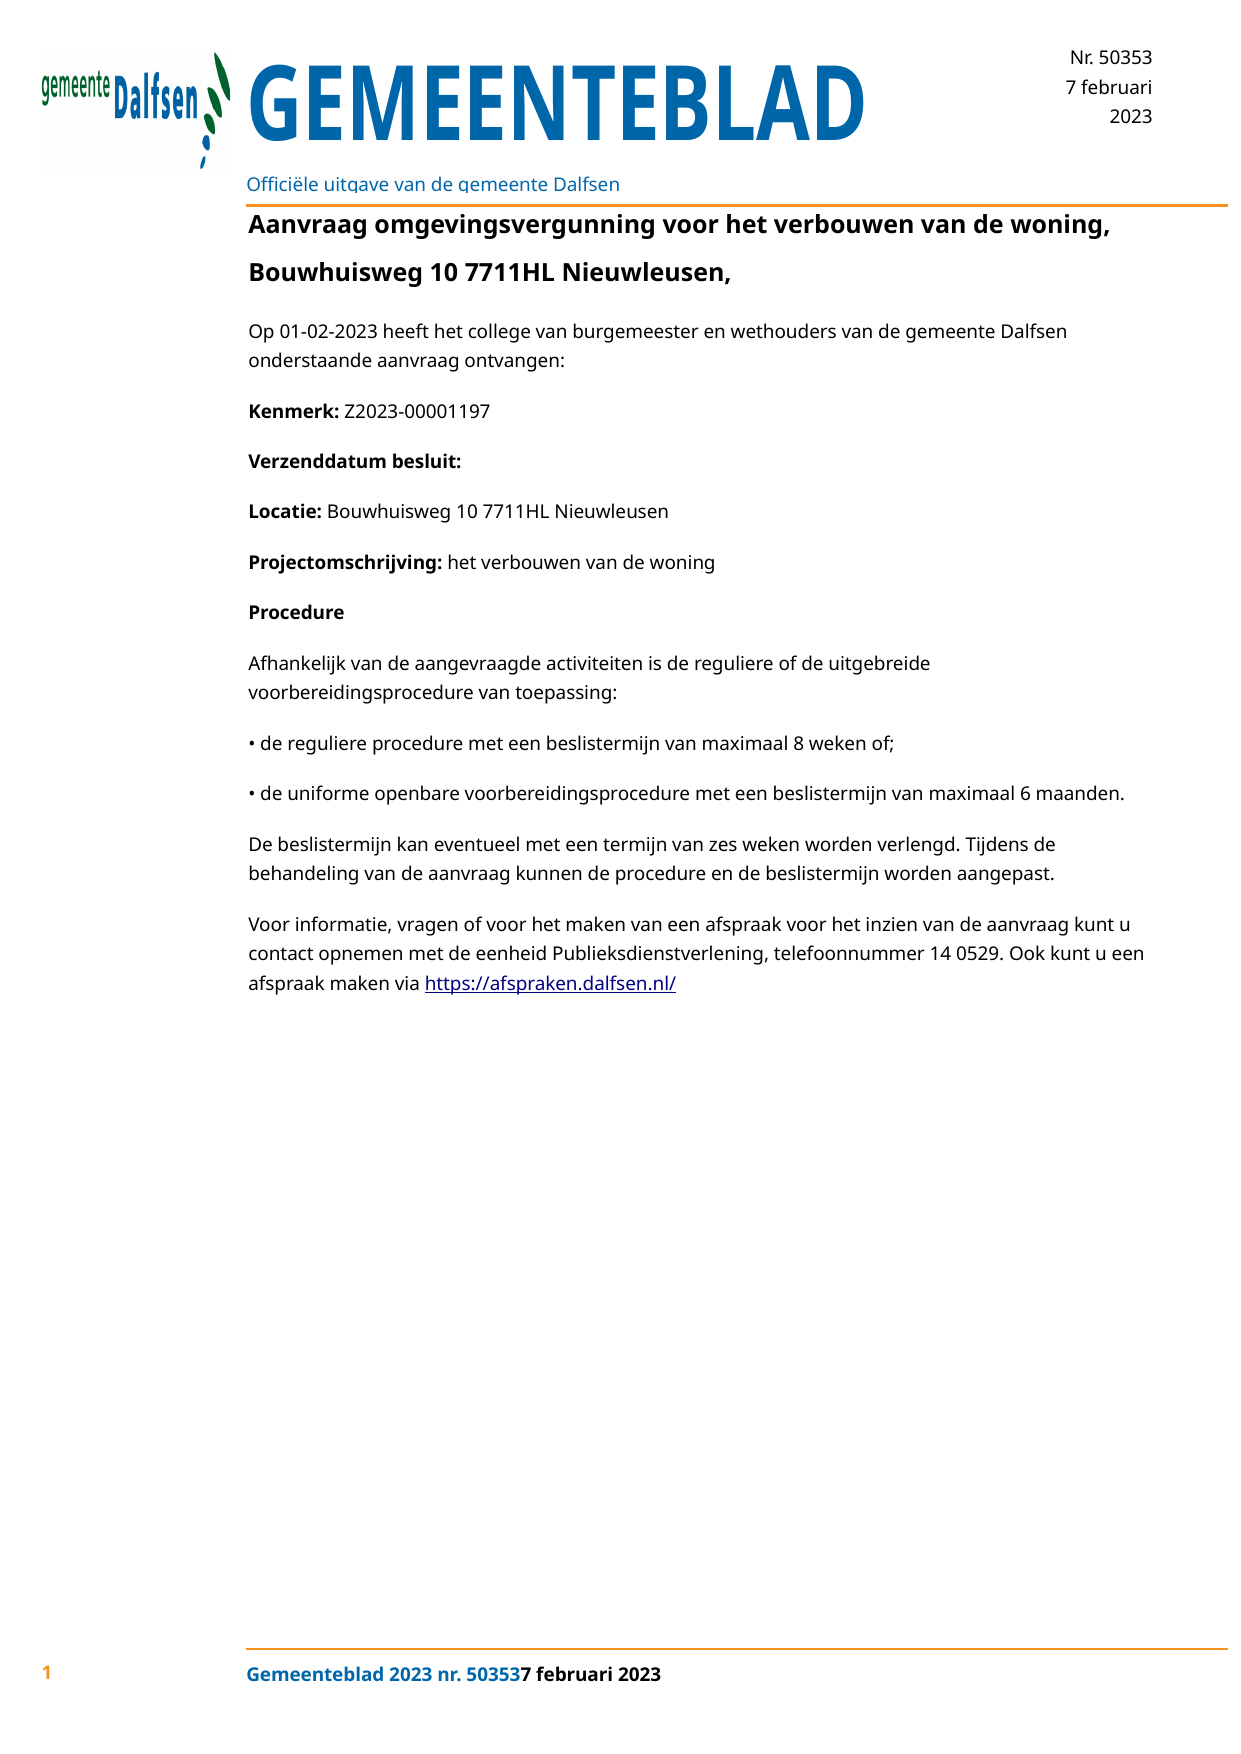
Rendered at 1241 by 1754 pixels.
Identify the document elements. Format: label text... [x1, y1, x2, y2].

text Locatie: Bouwhuisweg 10 7711HL Nieuwleusen [248, 499, 1152, 524]
text Op 01-02-2023 heeft het college van burgemeester en wethouders van de gemeente Dalfsen onderstaande aanvraag ontvangen: [248, 318, 1152, 373]
text Projectomschrijving: het verbouwen van de woning [248, 549, 1152, 575]
text Aanvraag omgevingsvergunning voor het verbouwen van de woning, Bouwhuisweg 10 7711HL Nieuwleusen, [248, 207, 1152, 288]
text De beslistermijn kan eventueel met een termijn van zes weken worden verlengd. Tijdens de behandeling van de aanvraag kunnen de procedure en de beslistermijn worden aangepast. [248, 831, 1152, 886]
text Verzenddatum besluit: [248, 448, 1152, 474]
text Kenmerk: Z2023-00001197 [248, 398, 1152, 424]
text Procedure [248, 599, 1152, 625]
text • de uniforme openbare voorbereidingsprocedure met een beslistermijn van maximaal 6 maanden. [248, 780, 1152, 806]
text • de reguliere procedure met een beslistermijn van maximaal 8 weken of; [248, 730, 1152, 756]
text Afhankelijk van de aangevraagde activiteiten is de reguliere of de uitgebreide voorbereidingsprocedure van toepassing: [248, 650, 1152, 705]
text Voor informatie, vragen of voor het maken van een afspraak voor het inzien van de aanvraag kunt u contact opnemen met de eenheid Publieksdienstverlening, telefoonnummer 14 0529. Ook kunt u een afspraak maken via https://afspraken.dalfsen.nl/ [248, 911, 1152, 996]
picture [41, 47, 231, 172]
